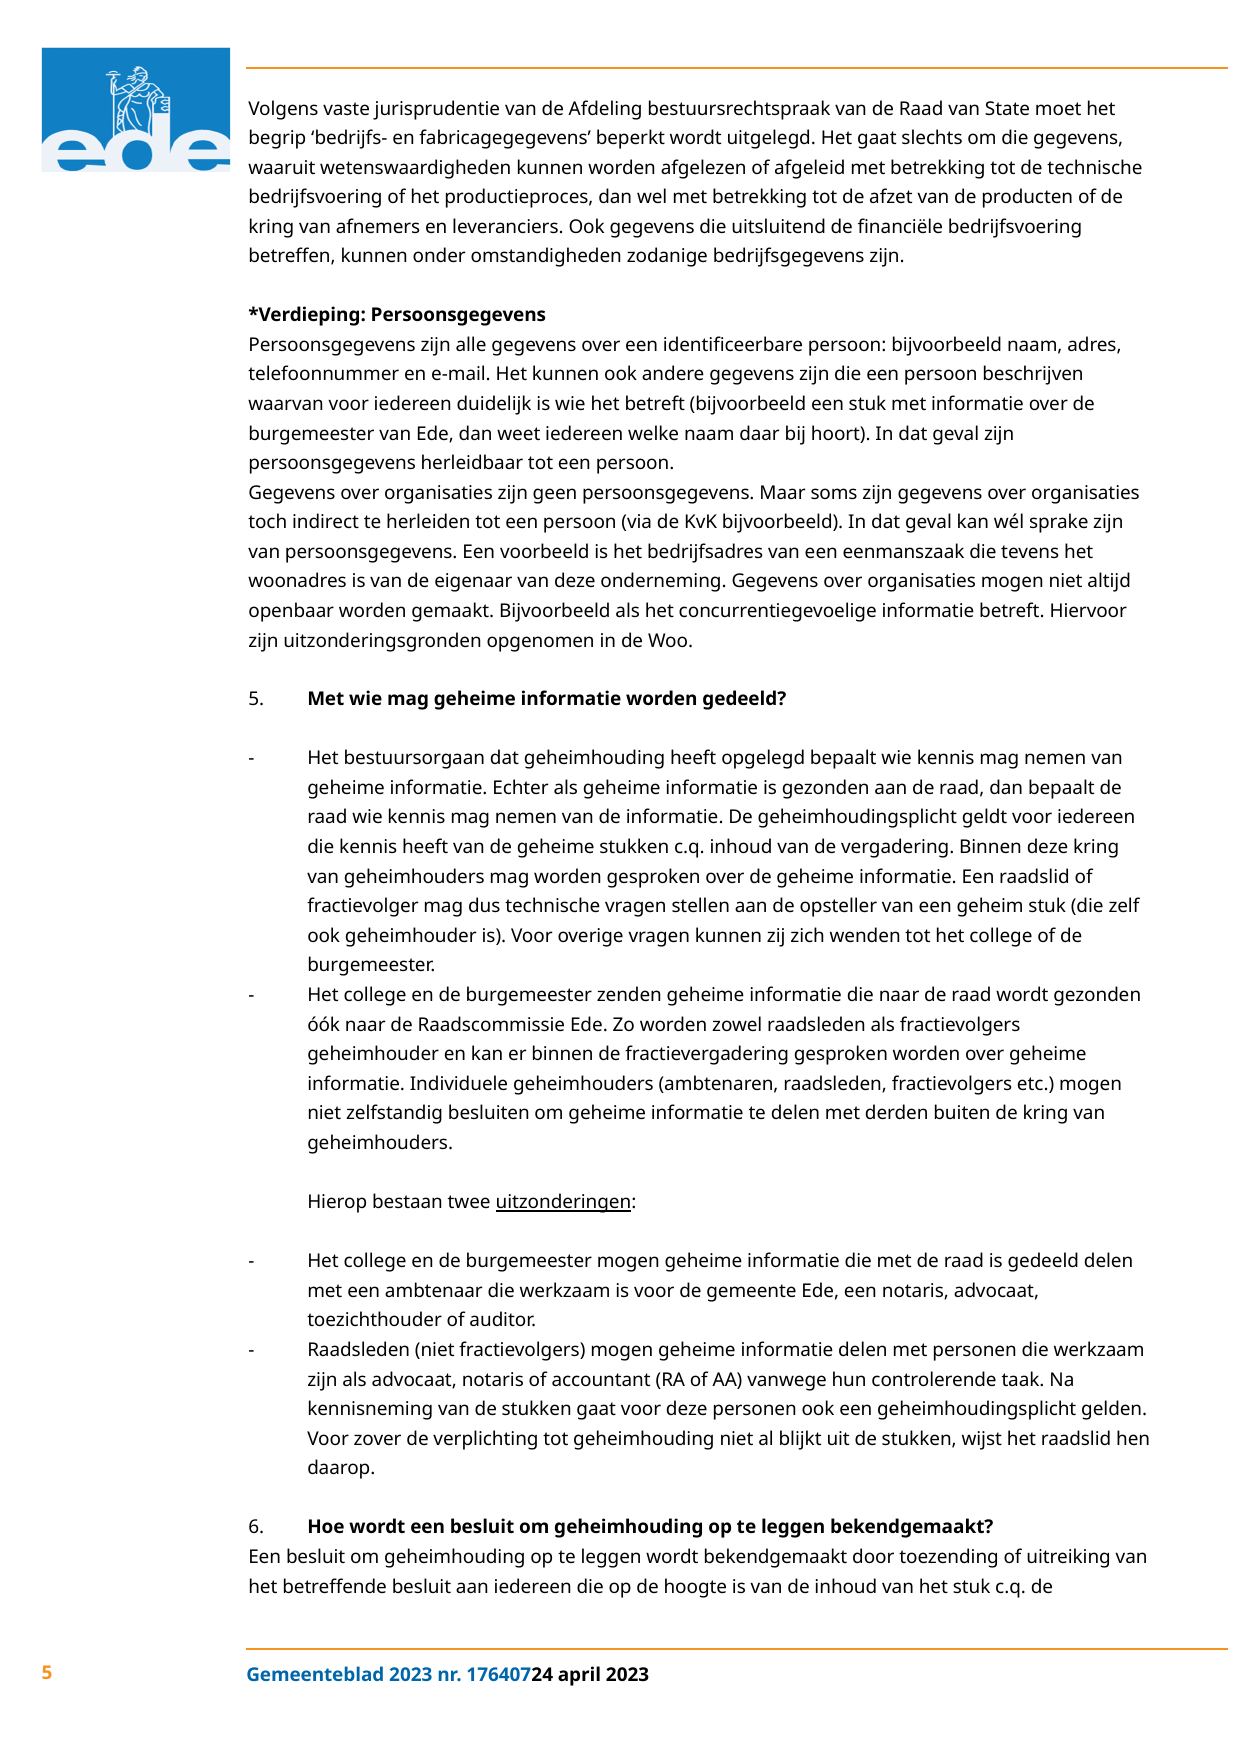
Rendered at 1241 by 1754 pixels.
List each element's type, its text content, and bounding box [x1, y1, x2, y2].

list Hierop bestaan twee uitzonderingen: [248, 1188, 1152, 1214]
list Het college en de burgemeester zenden geheime informatie die naar de raad wordt gezonden óók naar de Raadscommissie Ede. Zo worden zowel raadsleden als fractievolgers geheimhouder en kan er binnen de fractievergadering gesproken worden over geheime informatie. Individuele geheimhouders (ambtenaren, raadsleden, fractievolgers etc.) mogen niet zelfstandig besluiten om geheime informatie te delen met derden buiten de kring van geheimhouders. [248, 981, 1152, 1155]
text Een besluit om geheimhouding op te leggen wordt bekendgemaakt door toezending of uitreiking van het betreffende besluit aan iedereen die op de hoogte is van de inhoud van het stuk c.q. de [248, 1543, 1152, 1598]
list Het bestuursorgaan dat geheimhouding heeft opgelegd bepaalt wie kennis mag nemen van geheime informatie. Echter als geheime informatie is gezonden aan de raad, dan bepaalt de raad wie kennis mag nemen van de informatie. De geheimhoudingsplicht geldt voor iedereen die kennis heeft van de geheime stukken c.q. inhoud van de vergadering. Binnen deze kring van geheimhouders mag worden gesproken over de geheime informatie. Een raadslid of fractievolger mag dus technische vragen stellen aan de opsteller van een geheim stuk (die zelf ook geheimhouder is). Voor overige vragen kunnen zij zich wenden tot het college of de burgemeester. [248, 744, 1152, 977]
table_header *Verdieping: Persoonsgegevens Persoonsgegevens zijn alle gegevens over een identificeerbare persoon: bijvoorbeeld naam, adres, telefoonnummer en e-mail. Het kunnen ook andere gegevens zijn die een persoon beschrijven waarvan voor iedereen duidelijk is wie het betreft (bijvoorbeeld een stuk met informatie over de burgemeester van Ede, dan weet iedereen welke naam daar bij hoort). In dat geval zijn persoonsgegevens herleidbaar tot een persoon. Gegevens over organisaties zijn geen persoonsgegevens. Maar soms zijn gegevens over organisaties toch indirect te herleiden tot een persoon (via de KvK bijvoorbeeld). In dat geval kan wél sprake zijn van persoonsgegevens. Een voorbeeld is het bedrijfsadres van een eenmanszaak die tevens het woonadres is van de eigenaar van deze onderneming. Gegevens over organisaties mogen niet altijd openbaar worden gemaakt. Bijvoorbeeld als het concurrentiegevoelige informatie betreft. Hiervoor zijn uitzonderingsgronden opgenomen in de Woo. [248, 301, 1152, 652]
list Het college en de burgemeester mogen geheime informatie die met de raad is gedeeld delen met een ambtenaar die werkzaam is voor de gemeente Ede, een notaris, advocaat, toezichthouder of auditor. [248, 1247, 1152, 1332]
picture [41, 47, 231, 172]
list Met wie mag geheime informatie worden gedeeld? [248, 685, 1152, 711]
list Raadsleden (niet fractievolgers) mogen geheime informatie delen met personen die werkzaam zijn als advocaat, notaris of accountant (RA of AA) vanwege hun controlerende taak. Na kennisneming van de stukken gaat voor deze personen ook een geheimhoudingsplicht gelden. Voor zover de verplichting tot geheimhouding niet al blijkt uit de stukken, wijst het raadslid hen daarop. [248, 1336, 1152, 1480]
table_header Volgens vaste jurisprudentie van de Afdeling bestuursrechtspraak van de Raad van State moet het begrip ‘bedrijfs- en fabricagegegevens’ beperkt wordt uitgelegd. Het gaat slechts om die gegevens, waaruit wetenswaardigheden kunnen worden afgelezen of afgeleid met betrekking tot de technische bedrijfsvoering of het productieproces, dan wel met betrekking tot de afzet van de producten of de kring van afnemers en leveranciers. Ook gegevens die uitsluitend de financiële bedrijfsvoering betreffen, kunnen onder omstandigheden zodanige bedrijfsgegevens zijn. [248, 95, 1152, 268]
list Hoe wordt een besluit om geheimhouding op te leggen bekendgemaakt? [248, 1514, 1152, 1539]
